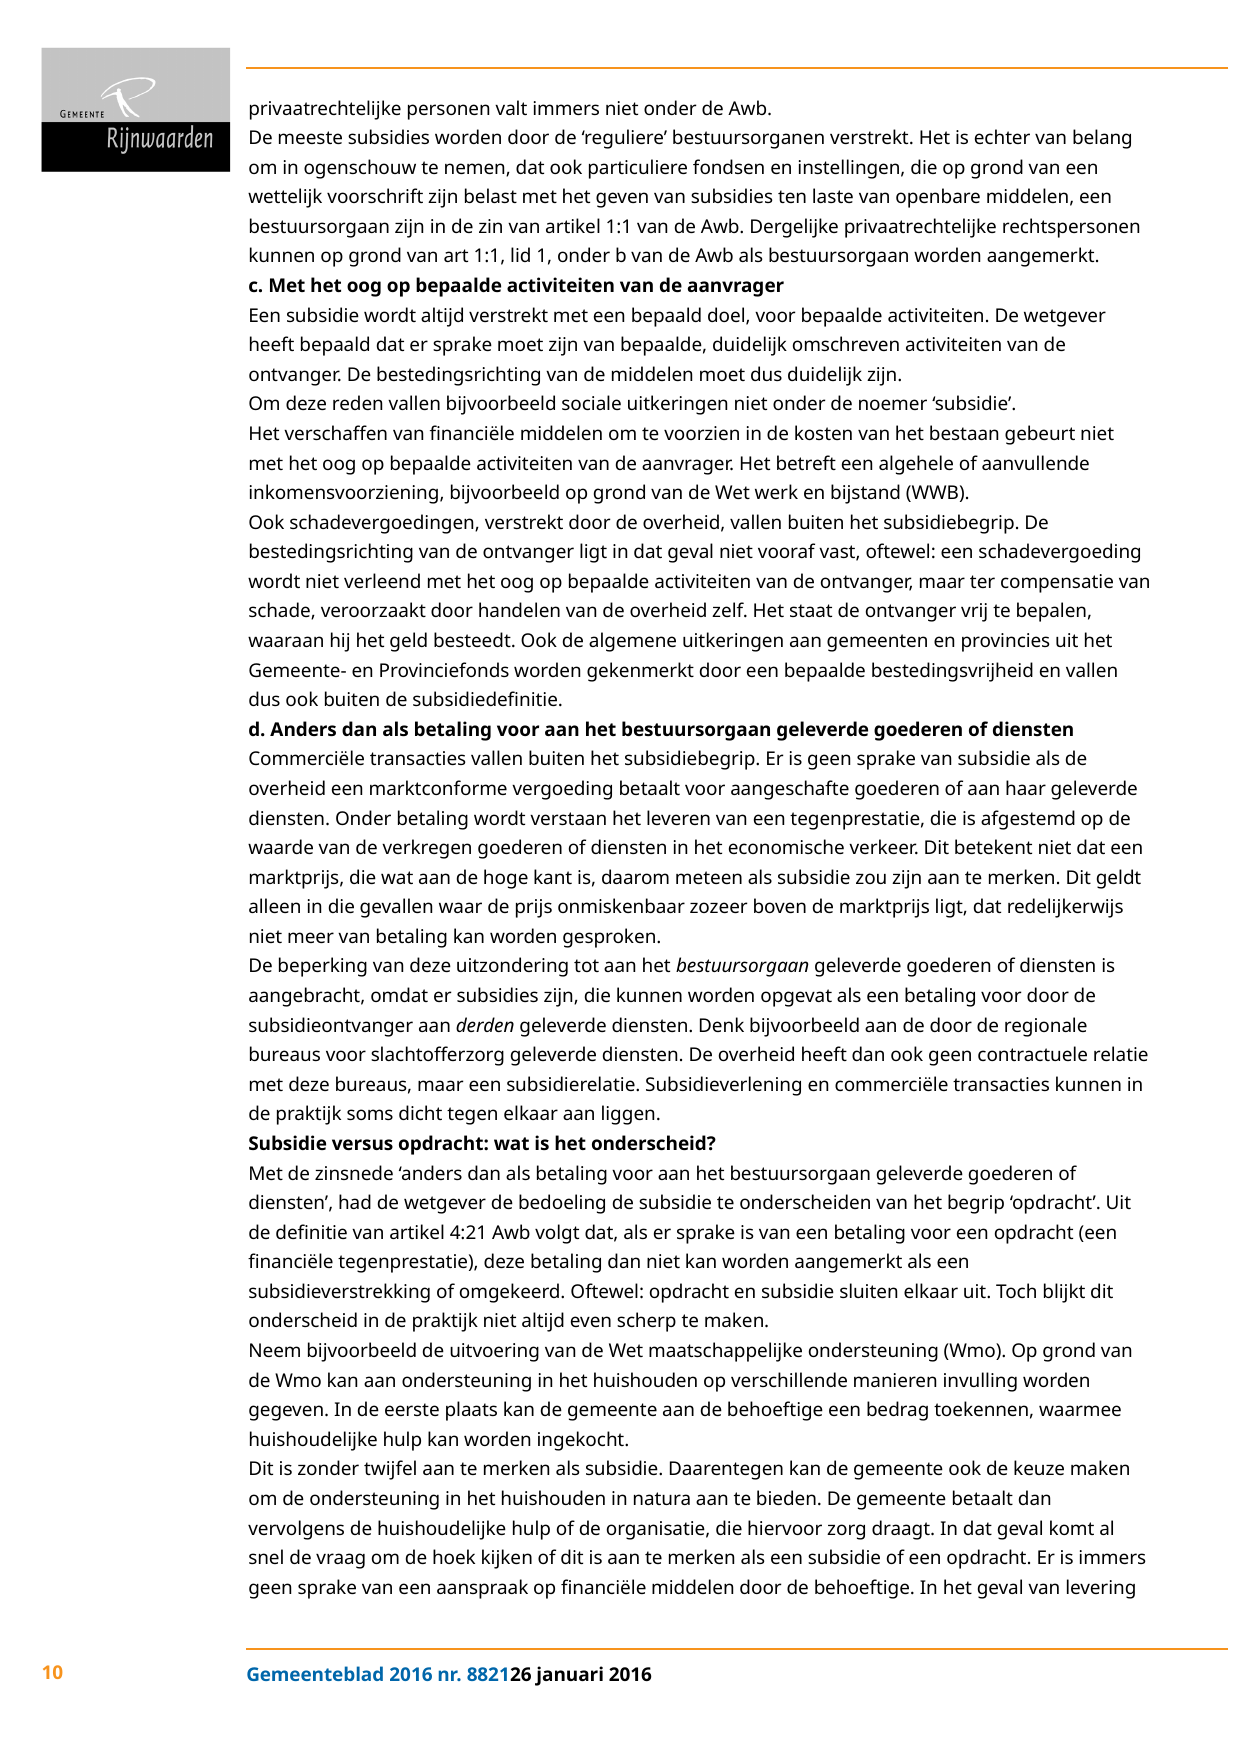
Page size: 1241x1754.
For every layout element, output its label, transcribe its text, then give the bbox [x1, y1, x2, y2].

text privaatrechtelijke personen valt immers niet onder de Awb. [248, 95, 1152, 121]
text Om deze reden vallen bijvoorbeeld sociale uitkeringen niet onder de noemer ‘subsidie’. [248, 391, 1152, 416]
text De beperking van deze uitzondering tot aan het bestuursorgaan geleverde goederen of diensten is aangebracht, omdat er subsidies zijn, die kunnen worden opgevat als een betaling voor door de subsidieontvanger aan derden geleverde diensten. Denk bijvoorbeeld aan de door de regionale bureaus voor slachtofferzorg geleverde diensten. De overheid heeft dan ook geen contractuele relatie met deze bureaus, maar een subsidierelatie. Subsidieverlening en commerciële transacties kunnen in de praktijk soms dicht tegen elkaar aan liggen. [248, 953, 1152, 1126]
text Commerciële transacties vallen buiten het subsidiebegrip. Er is geen sprake van subsidie als de overheid een marktconforme vergoeding betaalt voor aangeschafte goederen of aan haar geleverde diensten. Onder betaling wordt verstaan het leveren van een tegenprestatie, die is afgestemd op de waarde van de verkregen goederen of diensten in het economische verkeer. Dit betekent niet dat een marktprijs, die wat aan de hoge kant is, daarom meteen als subsidie zou zijn aan te merken. Dit geldt alleen in die gevallen waar de prijs onmiskenbaar zozeer boven de marktprijs ligt, dat redelijkerwijs niet meer van betaling kan worden gesproken. [248, 746, 1152, 949]
text Ook schadevergoedingen, verstrekt door de overheid, vallen buiten het subsidiebegrip. De bestedingsrichting van de ontvanger ligt in dat geval niet vooraf vast, oftewel: een schadevergoeding wordt niet verleend met het oog op bepaalde activiteiten van de ontvanger, maar ter compensatie van schade, veroorzaakt door handelen van de overheid zelf. Het staat de ontvanger vrij te bepalen, waaraan hij het geld besteedt. Ook de algemene uitkeringen aan gemeenten en provincies uit het Gemeente- en Provinciefonds worden gekenmerkt door een bepaalde bestedingsvrijheid en vallen dus ook buiten de subsidiedefinitie. [248, 509, 1152, 712]
text c. Met het oog op bepaalde activiteiten van de aanvrager [248, 272, 1152, 298]
text Subsidie versus opdracht: wat is het onderscheid? [248, 1130, 1152, 1156]
text Neem bijvoorbeeld de uitvoering van de Wet maatschappelijke ondersteuning (Wmo). Op grond van de Wmo kan aan ondersteuning in het huishouden op verschillende manieren invulling worden gegeven. In de eerste plaats kan de gemeente aan de behoeftige een bedrag toekennen, waarmee huishoudelijke hulp kan worden ingekocht. [248, 1337, 1152, 1452]
text Met de zinsnede ‘anders dan als betaling voor aan het bestuursorgaan geleverde goederen of diensten’, had de wetgever de bedoeling de subsidie te onderscheiden van het begrip ‘opdracht’. Uit de definitie van artikel 4:21 Awb volgt dat, als er sprake is van een betaling voor een opdracht (een financiële tegenprestatie), deze betaling dan niet kan worden aangemerkt als een subsidieverstrekking of omgekeerd. Oftewel: opdracht en subsidie sluiten elkaar uit. Toch blijkt dit onderscheid in de praktijk niet altijd even scherp te maken. [248, 1160, 1152, 1333]
picture [41, 47, 231, 172]
text Het verschaffen van financiële middelen om te voorzien in de kosten van het bestaan gebeurt niet met het oog op bepaalde activiteiten van de aanvrager. Het betreft een algehele of aanvullende inkomensvoorziening, bijvoorbeeld op grond van de Wet werk en bijstand (WWB). [248, 420, 1152, 505]
text Een subsidie wordt altijd verstrekt met een bepaald doel, voor bepaalde activiteiten. De wetgever heeft bepaald dat er sprake moet zijn van bepaalde, duidelijk omschreven activiteiten van de ontvanger. De bestedingsrichting van de middelen moet dus duidelijk zijn. [248, 302, 1152, 387]
text d. Anders dan als betaling voor aan het bestuursorgaan geleverde goederen of diensten [248, 716, 1152, 742]
text Dit is zonder twijfel aan te merken als subsidie. Daarentegen kan de gemeente ook de keuze maken om de ondersteuning in het huishouden in natura aan te bieden. De gemeente betaalt dan vervolgens de huishoudelijke hulp of de organisatie, die hiervoor zorg draagt. In dat geval komt al snel de vraag om de hoek kijken of dit is aan te merken als een subsidie of een opdracht. Er is immers geen sprake van een aanspraak op financiële middelen door de behoeftige. In het geval van levering [248, 1456, 1152, 1600]
text De meeste subsidies worden door de ‘reguliere’ bestuursorganen verstrekt. Het is echter van belang om in ogenschouw te nemen, dat ook particuliere fondsen en instellingen, die op grond van een wettelijk voorschrift zijn belast met het geven van subsidies ten laste van openbare middelen, een bestuursorgaan zijn in de zin van artikel 1:1 van de Awb. Dergelijke privaatrechtelijke rechtspersonen kunnen op grond van art 1:1, lid 1, onder b van de Awb als bestuursorgaan worden aangemerkt. [248, 124, 1152, 268]
